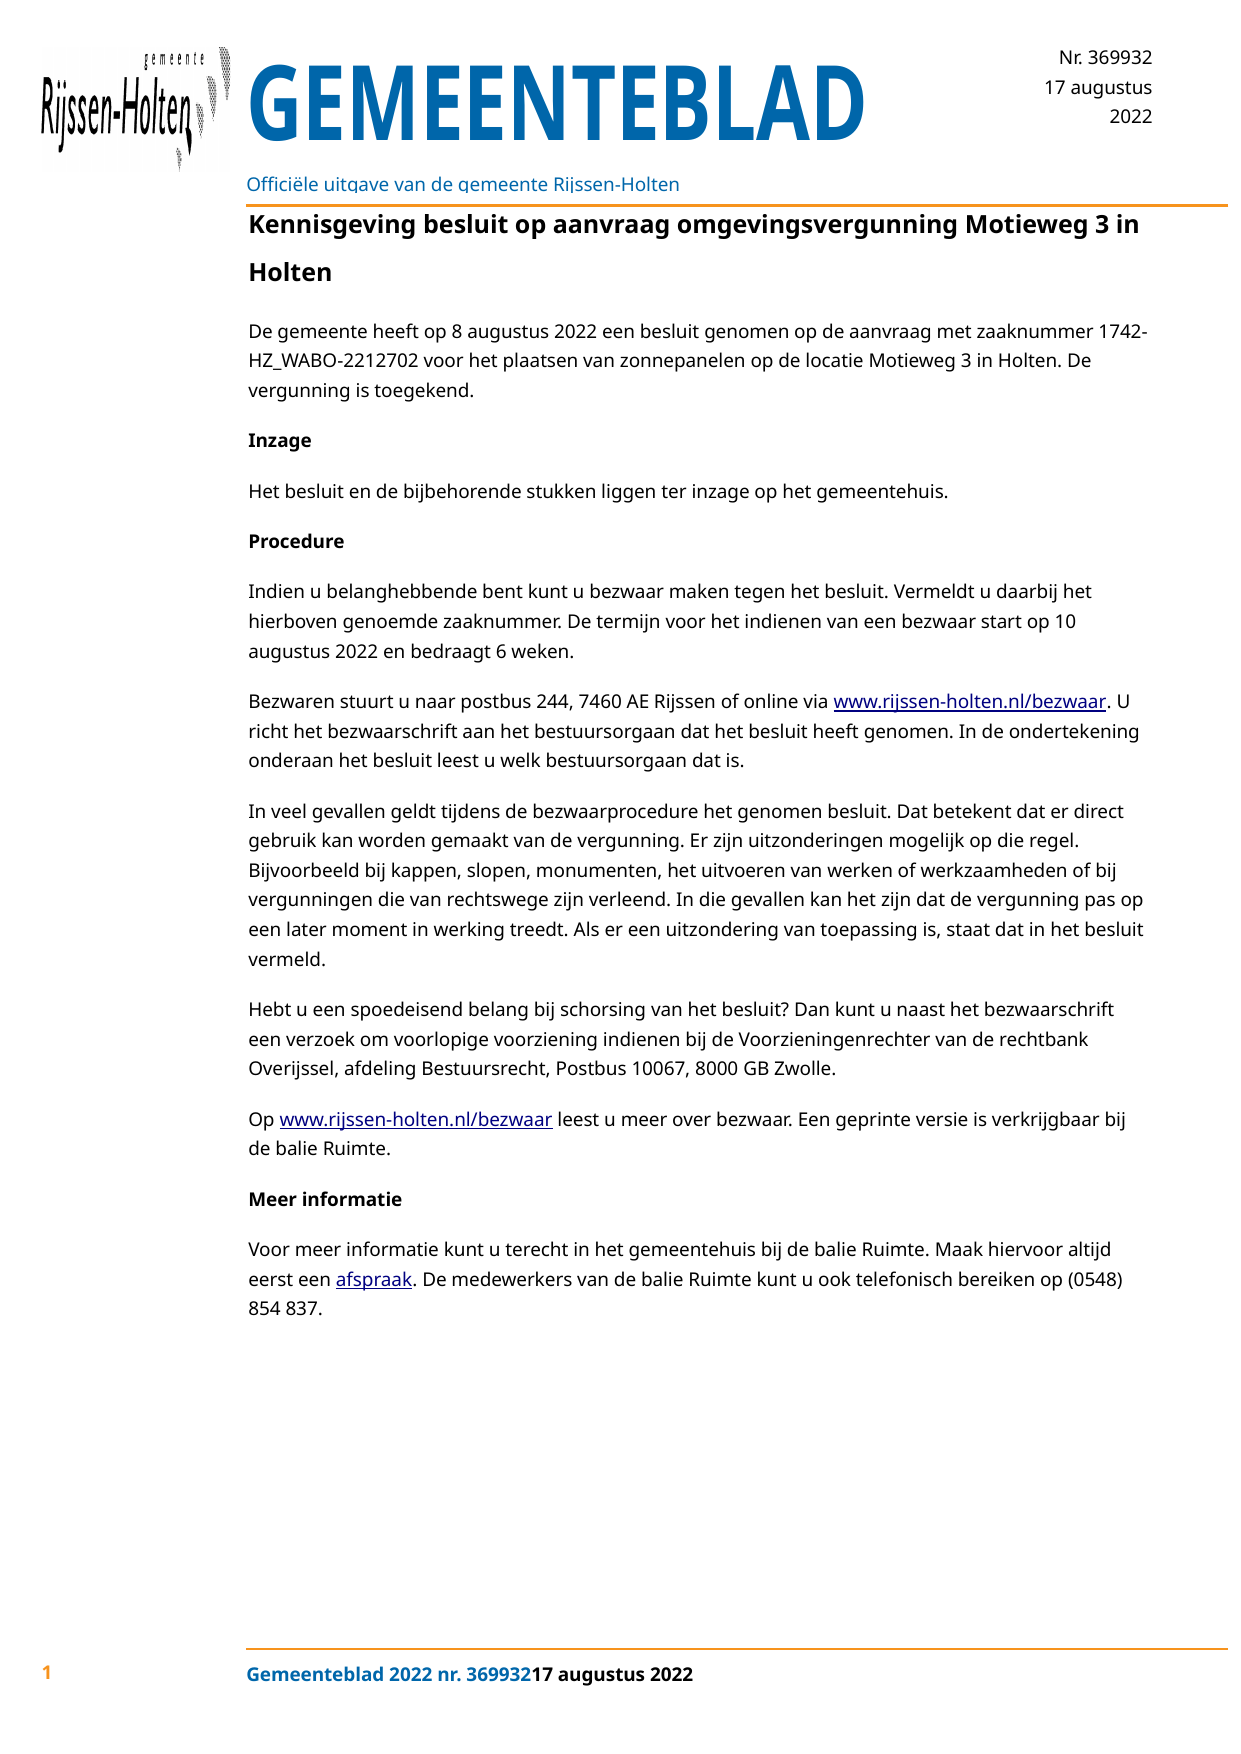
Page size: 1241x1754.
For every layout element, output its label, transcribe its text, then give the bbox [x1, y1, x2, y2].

text Indien u belanghebbende bent kunt u bezwaar maken tegen het besluit. Vermeldt u daarbij het hierboven genoemde zaaknummer. De termijn voor het indienen van een bezwaar start op 10 augustus 2022 en bedraagt 6 weken. [248, 579, 1152, 664]
picture [41, 47, 231, 172]
text Voor meer informatie kunt u terecht in het gemeentehuis bij de balie Ruimte. Maak hiervoor altijd eerst een afspraak. De medewerkers van de balie Ruimte kunt u ook telefonisch bereiken op (0548) 854 837. [248, 1236, 1152, 1321]
text De gemeente heeft op 8 augustus 2022 een besluit genomen op de aanvraag met zaaknummer 1742-HZ_WABO-2212702 voor het plaatsen van zonnepanelen op de locatie Motieweg 3 in Holten. De vergunning is toegekend. [248, 318, 1152, 403]
text Het besluit en de bijbehorende stukken liggen ter inzage op het gemeentehuis. [248, 478, 1152, 504]
text Inzage [248, 427, 1152, 453]
text In veel gevallen geldt tijdens de bezwaarprocedure het genomen besluit. Dat betekent dat er direct gebruik kan worden gemaakt van de vergunning. Er zijn uitzonderingen mogelijk op die regel. Bijvoorbeeld bij kappen, slopen, monumenten, het uitvoeren van werken of werkzaamheden of bij vergunningen die van rechtswege zijn verleend. In die gevallen kan het zijn dat de vergunning pas op een later moment in werking treedt. Als er een uitzondering van toepassing is, staat dat in het besluit vermeld. [248, 798, 1152, 972]
text Hebt u een spoedeisend belang bij schorsing van het besluit? Dan kunt u naast het bezwaarschrift een verzoek om voorlopige voorziening indienen bij de Voorzieningenrechter van de rechtbank Overijssel, afdeling Bestuursrecht, Postbus 10067, 8000 GB Zwolle. [248, 996, 1152, 1081]
text Bezwaren stuurt u naar postbus 244, 7460 AE Rijssen of online via www.rijssen-holten.nl/bezwaar. U richt het bezwaarschrift aan het bestuursorgaan dat het besluit heeft genomen. In de ondertekening onderaan het besluit leest u welk bestuursorgaan dat is. [248, 688, 1152, 773]
text Procedure [248, 528, 1152, 554]
text Op www.rijssen-holten.nl/bezwaar leest u meer over bezwaar. Een geprinte versie is verkrijgbaar bij de balie Ruimte. [248, 1106, 1152, 1161]
text Meer informatie [248, 1186, 1152, 1212]
text Kennisgeving besluit op aanvraag omgevingsvergunning Motieweg 3 in Holten [248, 207, 1152, 288]
